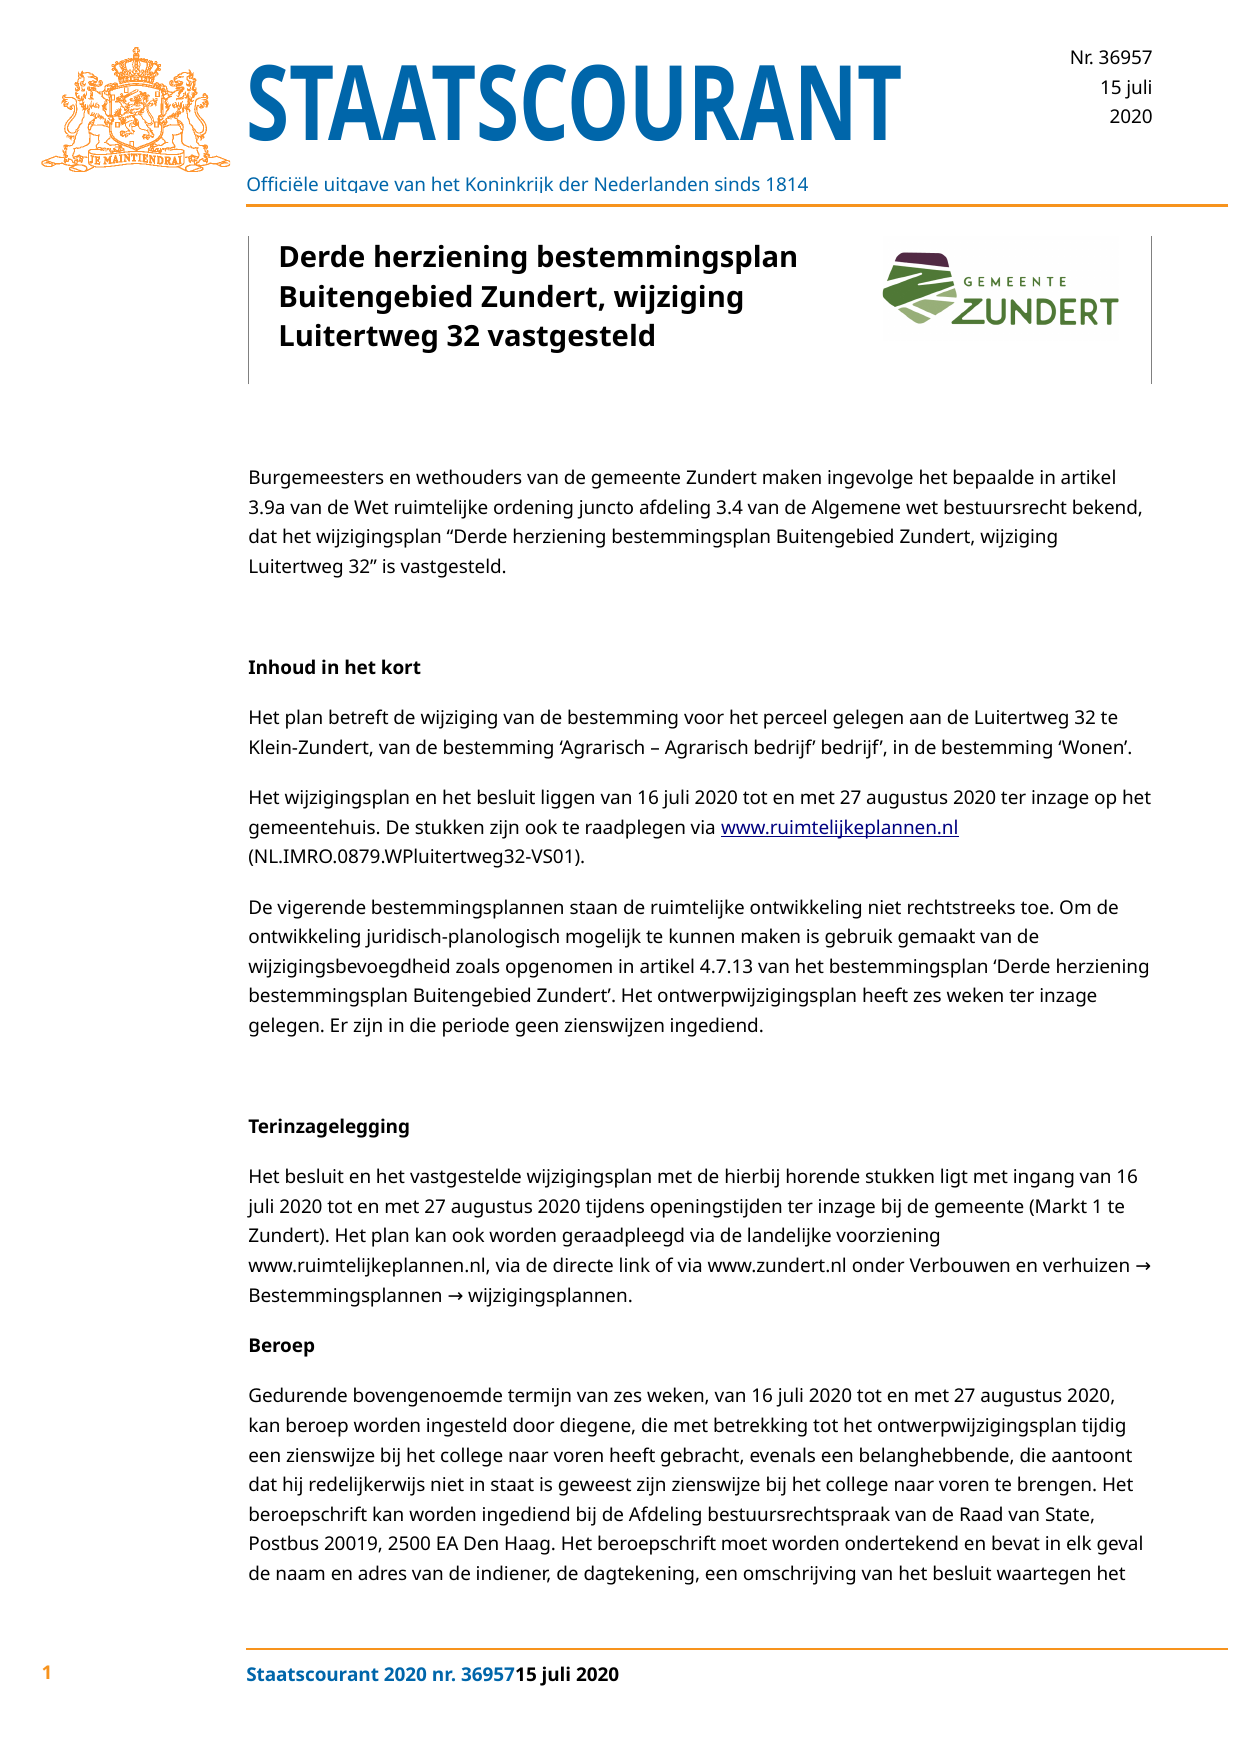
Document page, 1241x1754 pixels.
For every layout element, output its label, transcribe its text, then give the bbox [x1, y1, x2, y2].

text Beroep [248, 1332, 1152, 1358]
text Terinzagelegging [248, 1113, 1152, 1139]
text Gedurende bovengenoemde termijn van zes weken, van 16 juli 2020 tot en met 27 augustus 2020, kan beroep worden ingesteld door diegene, die met betrekking tot het ontwerpwijzigingsplan tijdig een zienswijze bij het college naar voren heeft gebracht, evenals een belanghebbende, die aantoont dat hij redelijkerwijs niet in staat is geweest zijn zienswijze bij het college naar voren te brengen. Het beroepschrift kan worden ingediend bij de Afdeling bestuursrechtspraak van de Raad van State, Postbus 20019, 2500 EA Den Haag. Het beroepschrift moet worden ondertekend en bevat in elk geval de naam en adres van de indiener, de dagtekening, een omschrijving van het besluit waartegen het [248, 1383, 1152, 1586]
text Inhoud in het kort [248, 654, 1152, 680]
text Het plan betreft de wijziging van de bestemming voor het perceel gelegen aan de Luitertweg 32 te Klein-Zundert, van de bestemming ‘Agrarisch – Agrarisch bedrijf’ bedrijf’, in de bestemming ‘Wonen’. [248, 704, 1152, 760]
table_header [850, 236, 1151, 384]
text Het wijzigingsplan en het besluit liggen van 16 juli 2020 tot en met 27 augustus 2020 ter inzage op het gemeentehuis. De stukken zijn ook te raadplegen via www.ruimtelijkeplannen.nl (NL.IMRO.0879.WPluitertweg32-VS01). [248, 784, 1152, 869]
picture [882, 236, 1119, 341]
text Het besluit en het vastgestelde wijzigingsplan met de hierbij horende stukken ligt met ingang van 16 juli 2020 tot en met 27 augustus 2020 tijdens openingstijden ter inzage bij de gemeente (Markt 1 te Zundert). Het plan kan ook worden geraadpleegd via de landelijke voorziening www.ruimtelijkeplannen.nl, via de directe link of via www.zundert.nl onder Verbouwen en verhuizen → Bestemmingsplannen → wijzigingsplannen. [248, 1163, 1152, 1308]
table_header Derde herziening bestemmingsplan Buitengebied Zundert, wijziging Luitertweg 32 vastgesteld [249, 236, 850, 384]
picture [41, 47, 231, 172]
text De vigerende bestemmingsplannen staan de ruimtelijke ontwikkeling niet rechtstreeks toe. Om de ontwikkeling juridisch-planologisch mogelijk te kunnen maken is gebruik gemaakt van de wijzigingsbevoegdheid zoals opgenomen in artikel 4.7.13 van het bestemmingsplan ‘Derde herziening bestemmingsplan Buitengebied Zundert’. Het ontwerpwijzigingsplan heeft zes weken ter inzage gelegen. Er zijn in die periode geen zienswijzen ingediend. [248, 894, 1152, 1038]
text Burgemeesters en wethouders van de gemeente Zundert maken ingevolge het bepaalde in artikel 3.9a van de Wet ruimtelijke ordening juncto afdeling 3.4 van de Algemene wet bestuursrecht bekend, dat het wijzigingsplan “Derde herziening bestemmingsplan Buitengebied Zundert, wijziging Luitertweg 32” is vastgesteld. [248, 464, 1152, 579]
